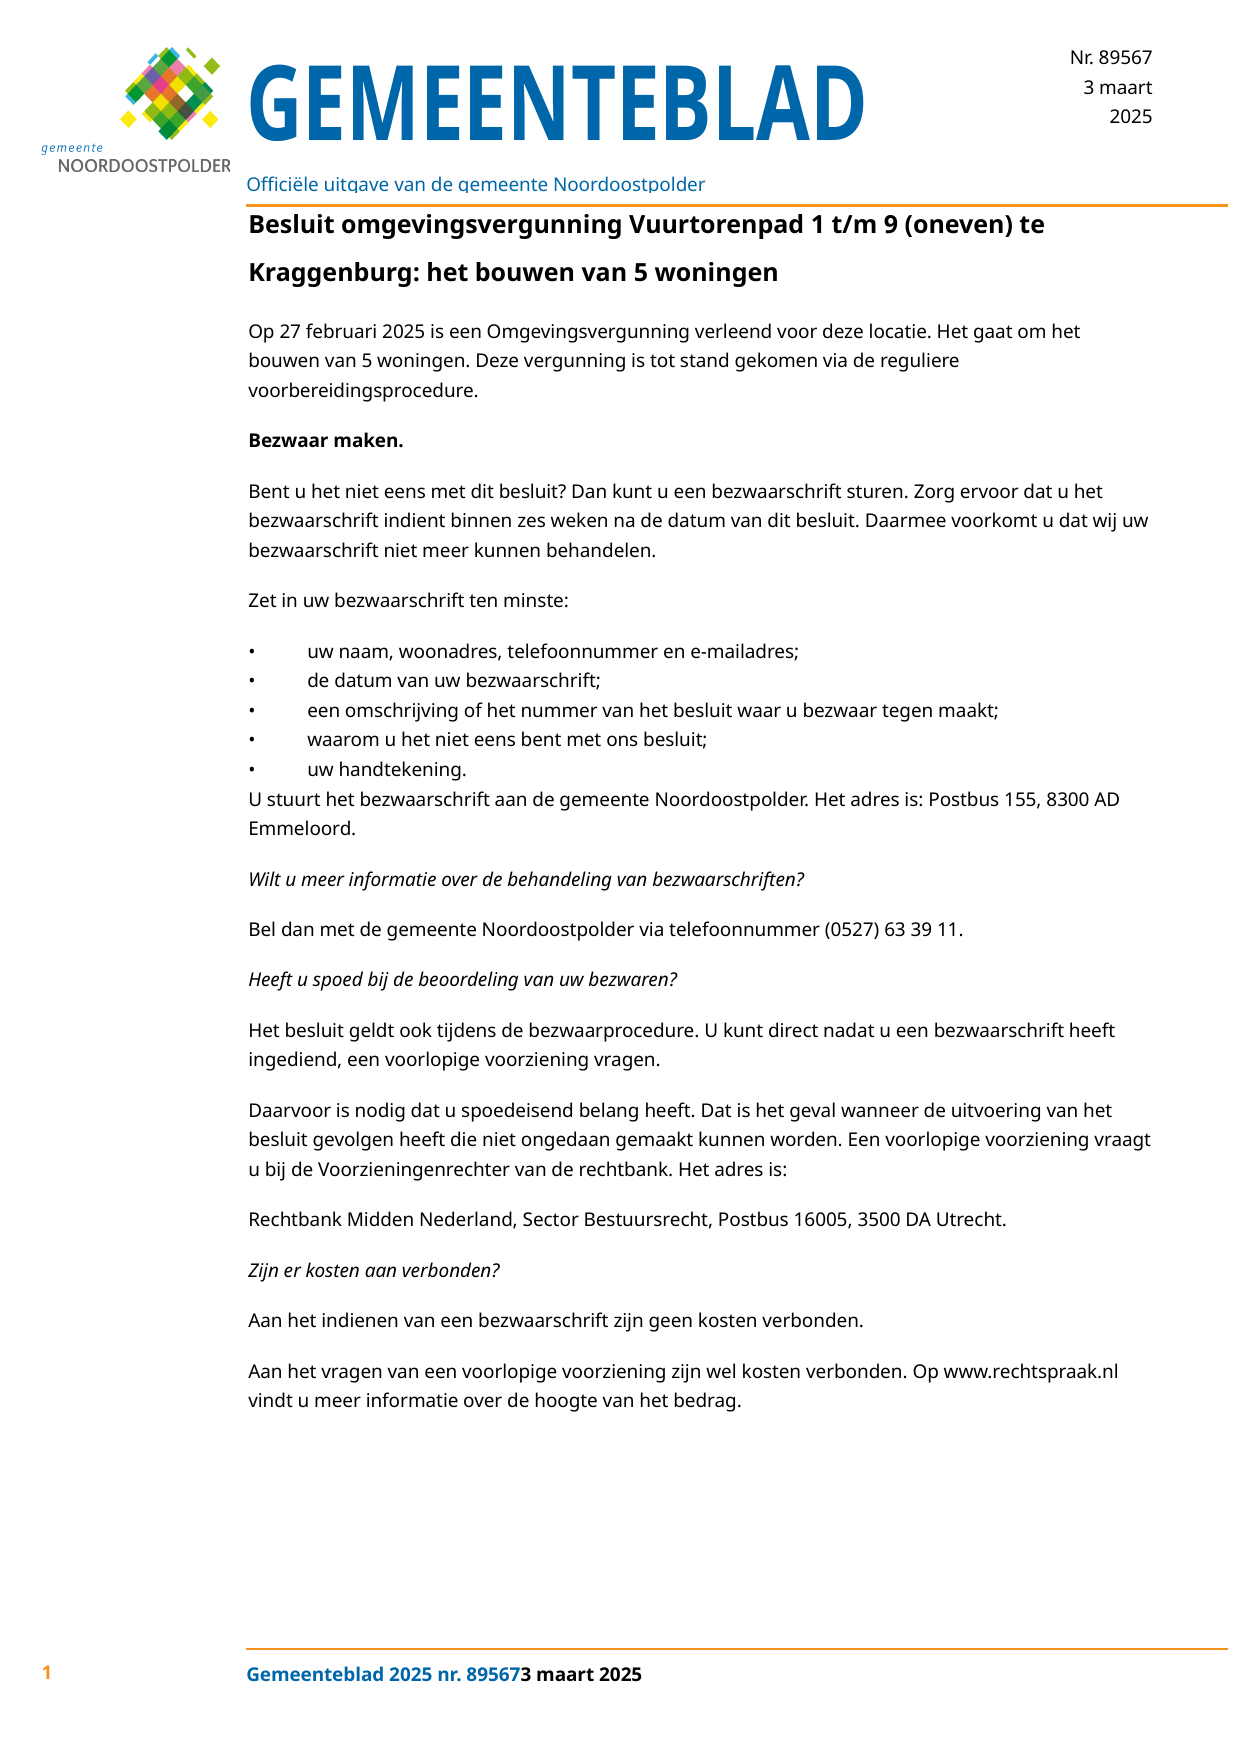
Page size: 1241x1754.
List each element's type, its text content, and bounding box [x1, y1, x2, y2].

text Besluit omgevingsvergunning Vuurtorenpad 1 t/m 9 (oneven) te Kraggenburg: het bouwen van 5 woningen [248, 207, 1152, 288]
text Bel dan met de gemeente Noordoostpolder via telefoonnummer (0527) 63 39 11. [248, 916, 1152, 942]
list uw naam, woonadres, telefoonnummer en e-mailadres; [248, 638, 1152, 664]
text Wilt u meer informatie over de behandeling van bezwaarschriften? [248, 866, 1152, 892]
text Op 27 februari 2025 is een Omgevingsvergunning verleend voor deze locatie. Het gaat om het bouwen van 5 woningen. Deze vergunning is tot stand gekomen via de reguliere voorbereidingsprocedure. [248, 318, 1152, 403]
text Zijn er kosten aan verbonden? [248, 1257, 1152, 1283]
text Heeft u spoed bij de beoordeling van uw bezwaren? [248, 967, 1152, 992]
list waarom u het niet eens bent met ons besluit; [248, 727, 1152, 752]
text Daarvoor is nodig dat u spoedeisend belang heeft. Dat is het geval wanneer de uitvoering van het besluit gevolgen heeft die niet ongedaan gemaakt kunnen worden. Een voorlopige voorziening vraagt u bij de Voorzieningenrechter van de rechtbank. Het adres is: [248, 1097, 1152, 1182]
text Bent u het niet eens met dit besluit? Dan kunt u een bezwaarschrift sturen. Zorg ervoor dat u het bezwaarschrift indient binnen zes weken na de datum van dit besluit. Daarmee voorkomt u dat wij uw bezwaarschrift niet meer kunnen behandelen. [248, 478, 1152, 563]
text Zet in uw bezwaarschrift ten minste: [248, 587, 1152, 613]
text U stuurt het bezwaarschrift aan de gemeente Noordoostpolder. Het adres is: Postbus 155, 8300 AD Emmeloord. [248, 786, 1152, 841]
list uw handtekening. [248, 756, 1152, 782]
text Aan het vragen van een voorlopige voorziening zijn wel kosten verbonden. Op www.rechtspraak.nl vindt u meer informatie over de hoogte van het bedrag. [248, 1358, 1152, 1413]
list de datum van uw bezwaarschrift; [248, 667, 1152, 693]
text Aan het indienen van een bezwaarschrift zijn geen kosten verbonden. [248, 1307, 1152, 1333]
text Rechtbank Midden Nederland, Sector Bestuursrecht, Postbus 16005, 3500 DA Utrecht. [248, 1207, 1152, 1232]
picture [41, 47, 231, 172]
list een omschrijving of het nummer van het besluit waar u bezwaar tegen maakt; [248, 697, 1152, 723]
text Bezwaar maken. [248, 427, 1152, 453]
text Het besluit geldt ook tijdens de bezwaarprocedure. U kunt direct nadat u een bezwaarschrift heeft ingediend, een voorlopige voorziening vragen. [248, 1017, 1152, 1072]
